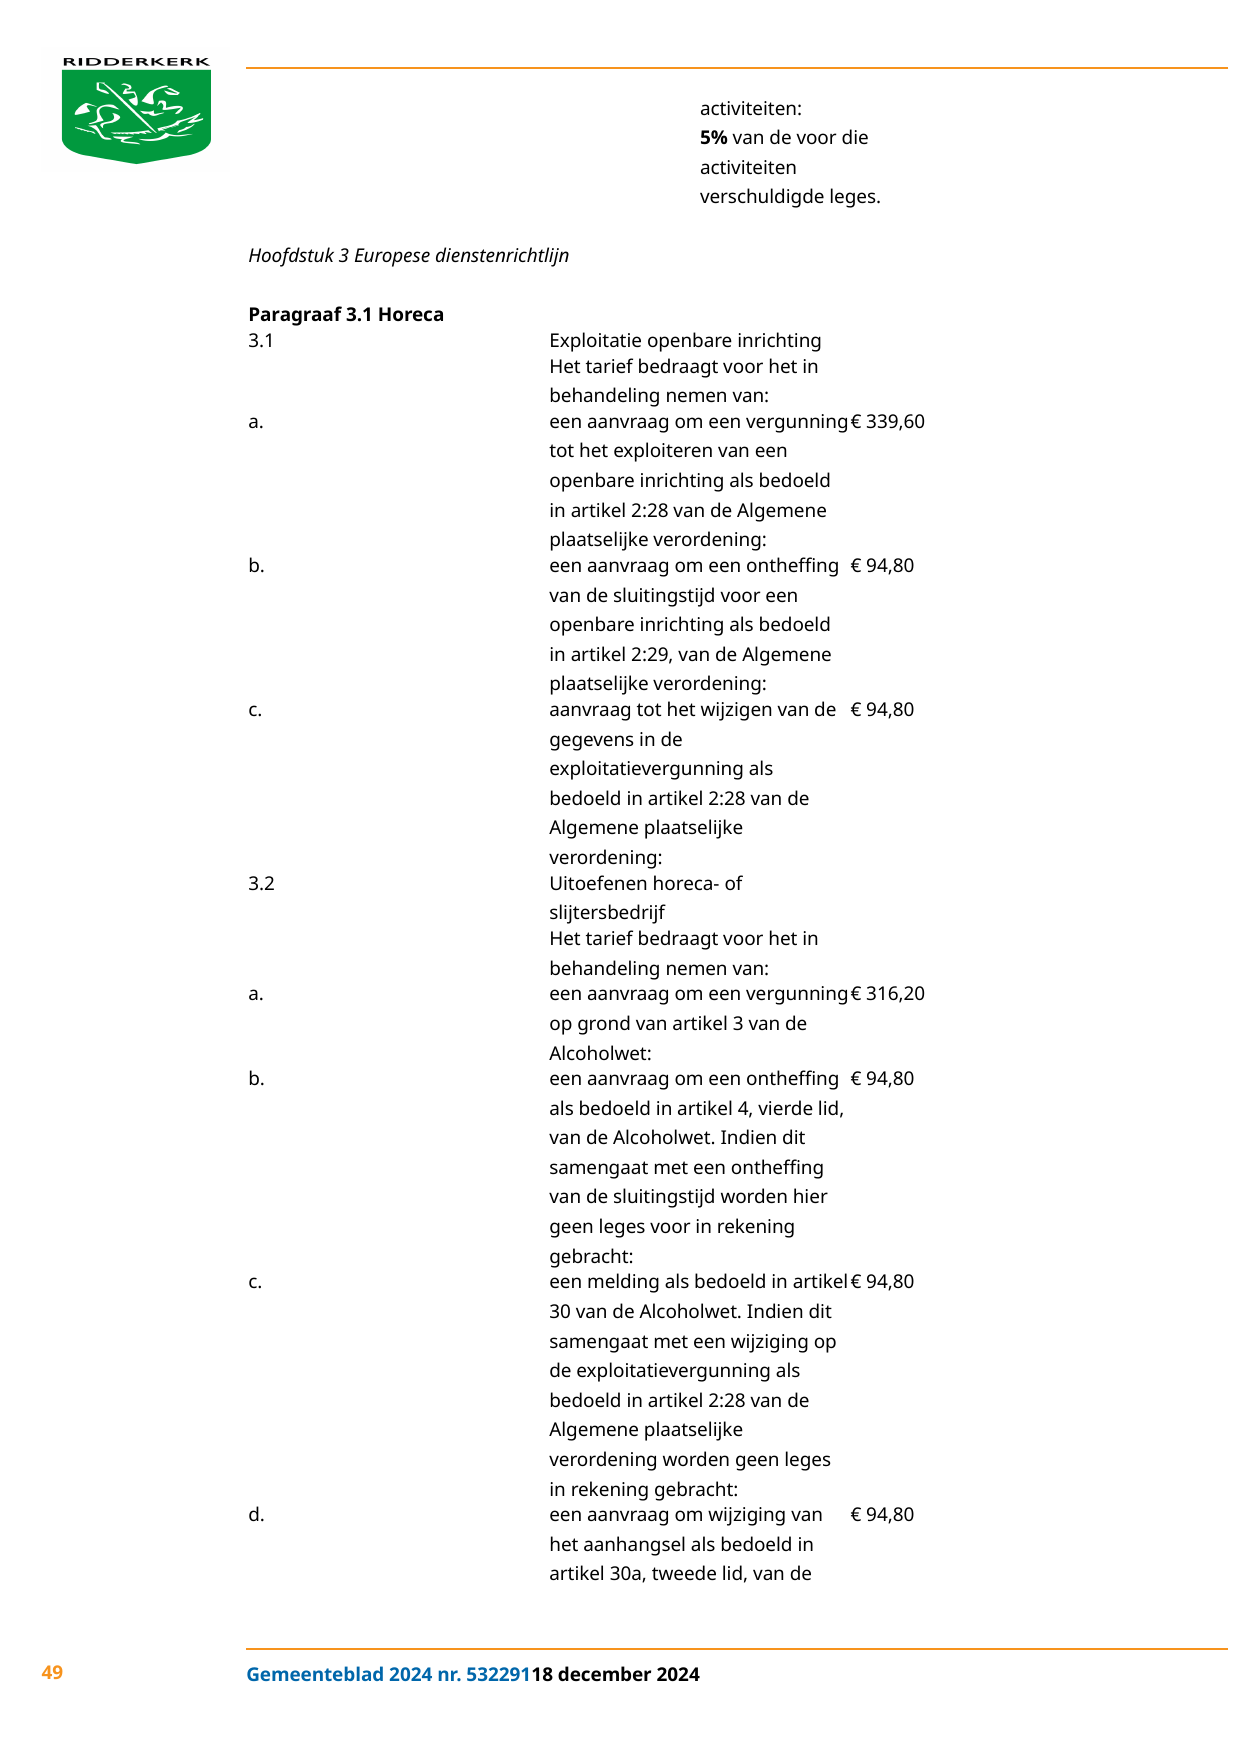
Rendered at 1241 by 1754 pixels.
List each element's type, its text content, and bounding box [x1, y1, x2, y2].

table_cell Het tarief bedraagt voor het in behandeling nemen van: [549, 925, 850, 981]
table_cell een aanvraag om een vergunning tot het exploiteren van een openbare inrichting als bedoeld in artikel 2:28 van de Algemene plaatselijke verordening: [549, 408, 850, 552]
table_cell Exploitatie openbare inrichting [549, 327, 850, 353]
table_cell [248, 353, 549, 408]
table_cell een aanvraag om een ontheffing als bedoeld in artikel 4, vierde lid, van de Alcoholwet. Indien dit samengaat met een ontheffing van de sluitingstijd worden hier geen leges voor in rekening gebracht: [549, 1065, 850, 1269]
table_cell c. [248, 1269, 549, 1501]
table_cell b. [248, 1065, 549, 1269]
table_cell activiteiten: 5% van de voor die activiteiten verschuldigde leges. [700, 95, 926, 209]
table_cell a. [248, 981, 549, 1065]
table_cell een melding als bedoeld in artikel 30 van de Alcoholwet. Indien dit samengaat met een wijziging op de exploitatievergunning als bedoeld in artikel 2:28 van de Algemene plaatselijke verordening worden geen leges in rekening gebracht: [549, 1269, 850, 1501]
picture [41, 47, 231, 172]
table_cell [248, 95, 700, 209]
table_cell [850, 925, 1152, 981]
table_cell 3.2 [248, 870, 549, 925]
table_cell [850, 353, 1152, 408]
table_cell een aanvraag om een ontheffing van de sluitingstijd voor een openbare inrichting als bedoeld in artikel 2:29, van de Algemene plaatselijke verordening: [549, 552, 850, 696]
table_cell € 94,80 [850, 696, 1152, 870]
table_cell een aanvraag om wijziging van het aanhangsel als bedoeld in artikel 30a, tweede lid, van de [549, 1501, 850, 1586]
table_cell [926, 95, 1152, 209]
table_cell € 94,80 [850, 552, 1152, 696]
table_cell 3.1 [248, 327, 549, 353]
text Hoofdstuk 3 Europese dienstenrichtlijn [248, 242, 1152, 268]
table_cell [850, 327, 1152, 353]
table_cell c. [248, 696, 549, 870]
table_cell a. [248, 408, 549, 552]
table_cell [248, 925, 549, 981]
table_cell [850, 870, 1152, 925]
table_cell € 94,80 [850, 1065, 1152, 1269]
table_cell € 94,80 [850, 1501, 1152, 1586]
table_header Paragraaf 3.1 Horeca [248, 301, 1152, 327]
table_cell € 339,60 [850, 408, 1152, 552]
table_cell aanvraag tot het wijzigen van de gegevens in de exploitatievergunning als bedoeld in artikel 2:28 van de Algemene plaatselijke verordening: [549, 696, 850, 870]
table_cell € 316,20 [850, 981, 1152, 1065]
table_cell een aanvraag om een vergunning op grond van artikel 3 van de Alcoholwet: [549, 981, 850, 1065]
table_cell d. [248, 1501, 549, 1586]
table_cell Het tarief bedraagt voor het in behandeling nemen van: [549, 353, 850, 408]
table_cell b. [248, 552, 549, 696]
table_cell € 94,80 [850, 1269, 1152, 1501]
table_cell Uitoefenen horeca- of slijtersbedrijf [549, 870, 850, 925]
